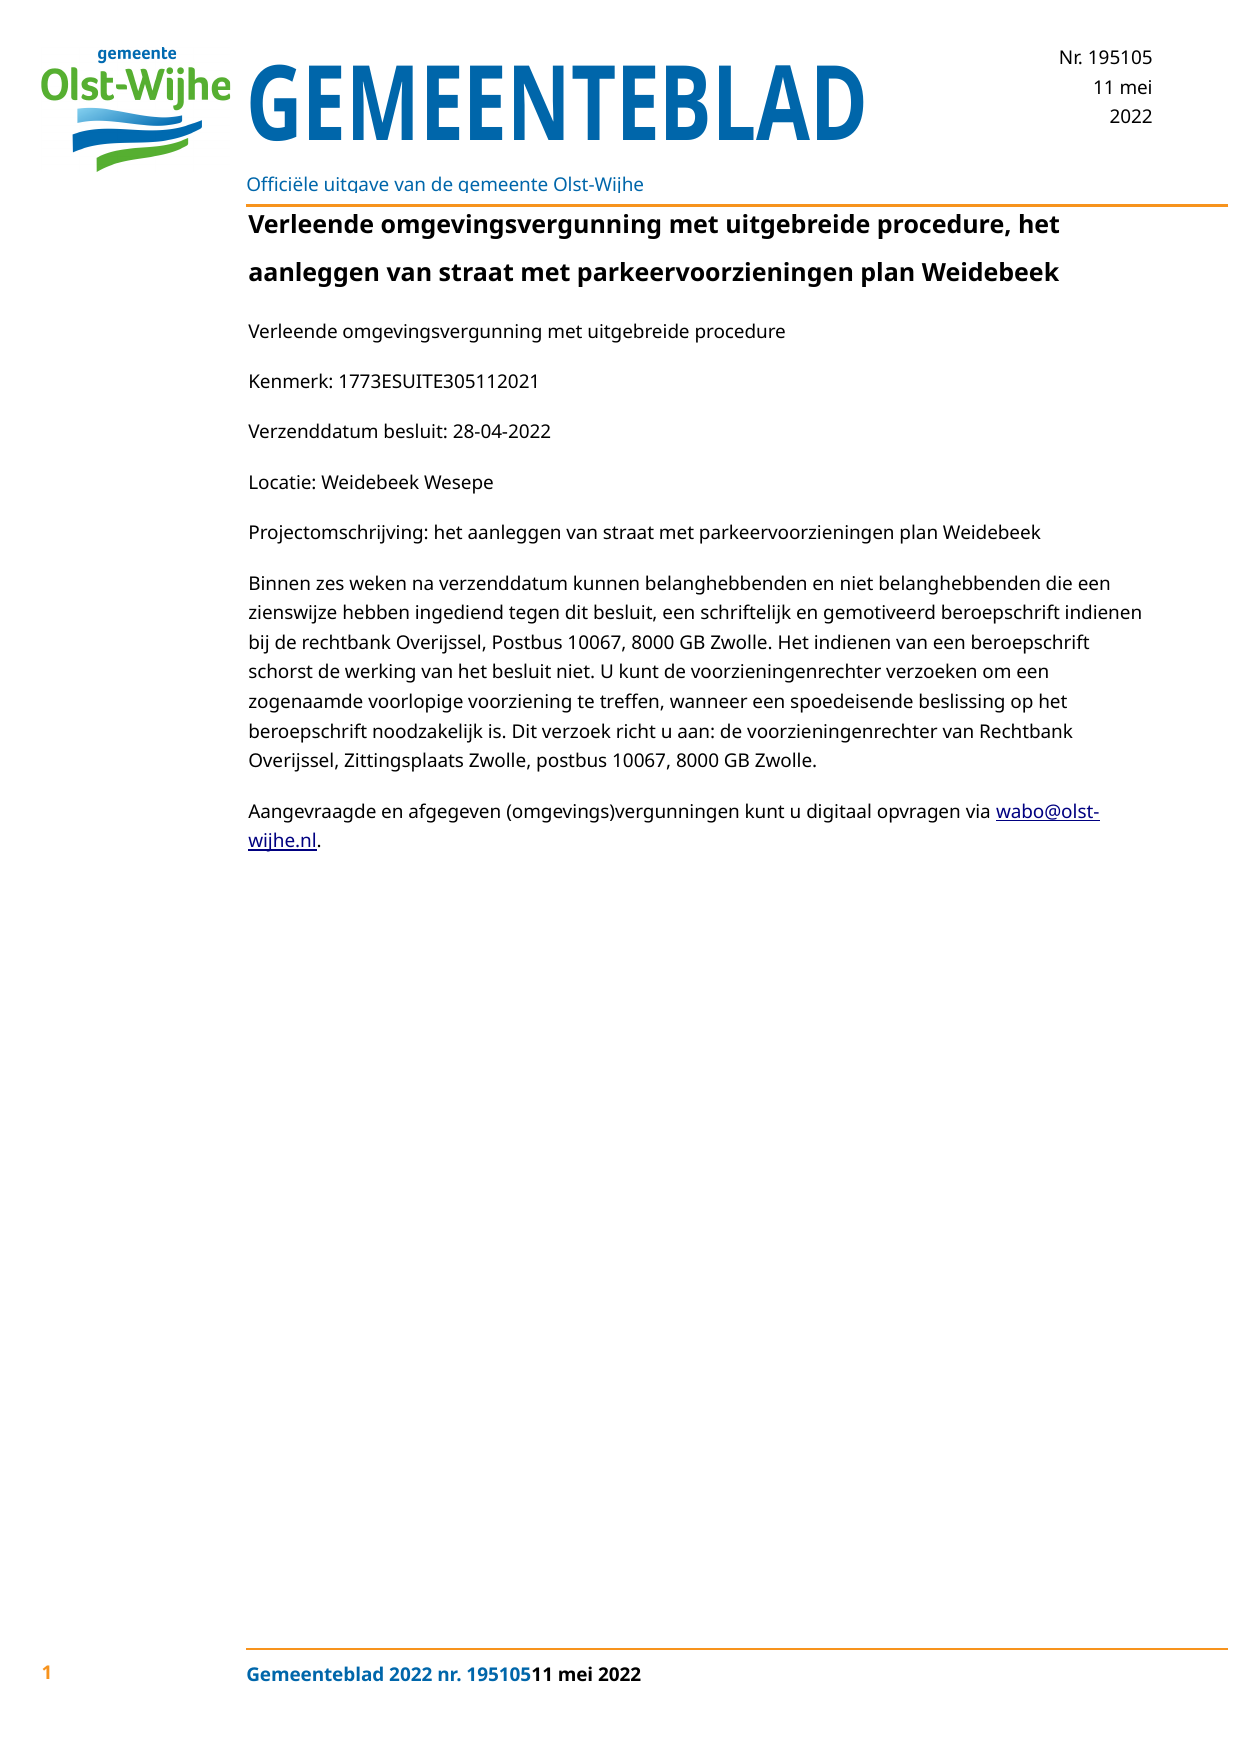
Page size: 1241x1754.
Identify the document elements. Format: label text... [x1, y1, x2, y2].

text Binnen zes weken na verzenddatum kunnen belanghebbenden en niet belanghebbenden die een zienswijze hebben ingediend tegen dit besluit, een schriftelijk en gemotiveerd beroepschrift indienen bij de rechtbank Overijssel, Postbus 10067, 8000 GB Zwolle. Het indienen van een beroepschrift schorst de werking van het besluit niet. U kunt de voorzieningenrechter verzoeken om een zogenaamde voorlopige voorziening te treffen, wanneer een spoedeisende beslissing op het beroepschrift noodzakelijk is. Dit verzoek richt u aan: de voorzieningenrechter van Rechtbank Overijssel, Zittingsplaats Zwolle, postbus 10067, 8000 GB Zwolle. [248, 570, 1152, 773]
text Projectomschrijving: het aanleggen van straat met parkeervoorzieningen plan Weidebeek [248, 519, 1152, 545]
text Verleende omgevingsvergunning met uitgebreide procedure [248, 318, 1152, 344]
text Aangevraagde en afgegeven (omgevings)vergunningen kunt u digitaal opvragen via wabo@olst-wijhe.nl. [248, 798, 1152, 853]
text Verleende omgevingsvergunning met uitgebreide procedure, het aanleggen van straat met parkeervoorzieningen plan Weidebeek [248, 207, 1152, 288]
text Verzenddatum besluit: 28-04-2022 [248, 419, 1152, 444]
picture [41, 47, 231, 172]
text Kenmerk: 1773ESUITE305112021 [248, 368, 1152, 394]
text Locatie: Weidebeek Wesepe [248, 469, 1152, 495]
